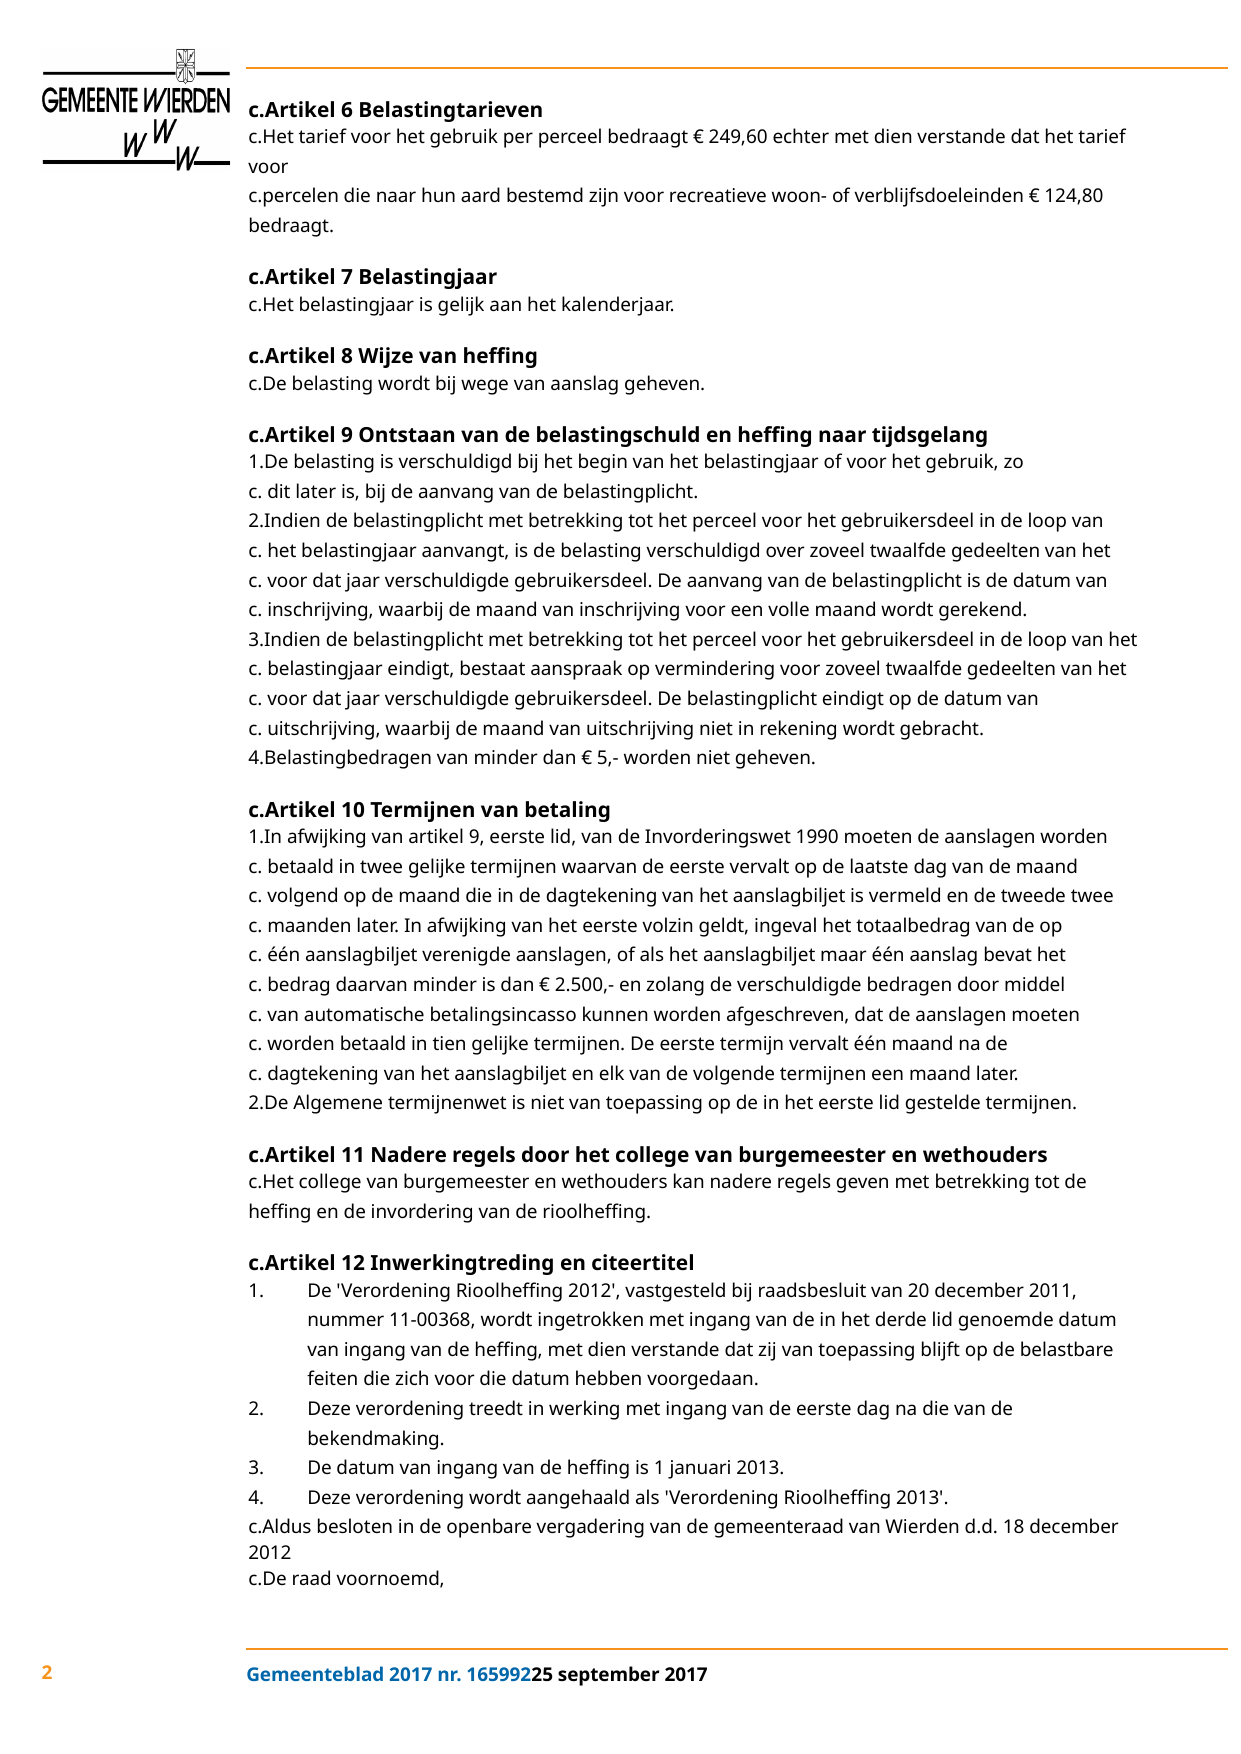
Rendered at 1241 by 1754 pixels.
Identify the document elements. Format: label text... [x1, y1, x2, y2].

text c.Artikel 7 Belastingjaar [248, 262, 1152, 291]
text c.Aldus besloten in de openbare vergadering van de gemeenteraad van Wierden d.d. 18 december 2012 [248, 1513, 1152, 1565]
list Deze verordening treedt in werking met ingang van de eerste dag na die van de bekendmaking. [248, 1395, 1152, 1450]
text c.percelen die naar hun aard bestemd zijn voor recreatieve woon- of verblijfsdoeleinden € 124,80 bedraagt. [248, 182, 1152, 238]
text c. belastingjaar eindigt, bestaat aanspraak op vermindering voor zoveel twaalfde gedeelten van het [248, 656, 1152, 681]
text c. volgend op de maand die in de dagtekening van het aanslagbiljet is vermeld en de tweede twee [248, 882, 1152, 908]
text 1.In afwijking van artikel 9, eerste lid, van de Invorderingswet 1990 moeten de aanslagen worden [248, 823, 1152, 849]
text c.Artikel 12 Inwerkingtreding en citeertitel [248, 1248, 1152, 1277]
text c.Artikel 10 Termijnen van betaling [248, 795, 1152, 823]
text c.Artikel 11 Nadere regels door het college van burgemeester en wethouders [248, 1140, 1152, 1168]
text c. maanden later. In afwijking van het eerste volzin geldt, ingeval het totaalbedrag van de op [248, 912, 1152, 938]
text c.Artikel 8 Wijze van heffing [248, 341, 1152, 370]
text c.Het belastingjaar is gelijk aan het kalenderjaar. [248, 291, 1152, 317]
list De 'Verordening Rioolheffing 2012', vastgesteld bij raadsbesluit van 20 december 2011, nummer 11-00368, wordt ingetrokken met ingang van de in het derde lid genoemde datum van ingang van de heffing, met dien verstande dat zij van toepassing blijft op de belastbare feiten die zich voor die datum hebben voorgedaan. [248, 1277, 1152, 1391]
text c. uitschrijving, waarbij de maand van uitschrijving niet in rekening wordt gebracht. [248, 715, 1152, 741]
text c. dagtekening van het aanslagbiljet en elk van de volgende termijnen een maand later. [248, 1060, 1152, 1086]
text c. voor dat jaar verschuldigde gebruikersdeel. De belastingplicht eindigt op de datum van [248, 685, 1152, 711]
text c. van automatische betalingsincasso kunnen worden afgeschreven, dat de aanslagen moeten [248, 1001, 1152, 1026]
picture [41, 47, 231, 172]
text c.Artikel 9 Ontstaan van de belastingschuld en heffing naar tijdsgelang [248, 420, 1152, 448]
text c.Het tarief voor het gebruik per perceel bedraagt € 249,60 echter met dien verstande dat het tarief voor [248, 123, 1152, 178]
text c. inschrijving, waarbij de maand van inschrijving voor een volle maand wordt gerekend. [248, 596, 1152, 622]
text c. worden betaald in tien gelijke termijnen. De eerste termijn vervalt één maand na de [248, 1030, 1152, 1056]
text c. bedrag daarvan minder is dan € 2.500,- en zolang de verschuldigde bedragen door middel [248, 971, 1152, 997]
text c. dit later is, bij de aanvang van de belastingplicht. [248, 478, 1152, 504]
text c.De belasting wordt bij wege van aanslag geheven. [248, 370, 1152, 395]
list Deze verordening wordt aangehaald als 'Verordening Rioolheffing 2013'. [248, 1484, 1152, 1509]
text 1.De belasting is verschuldigd bij het begin van het belastingjaar of voor het gebruik, zo [248, 448, 1152, 474]
text c. het belastingjaar aanvangt, is de belasting verschuldigd over zoveel twaalfde gedeelten van het [248, 537, 1152, 563]
text 3.Indien de belastingplicht met betrekking tot het perceel voor het gebruikersdeel in de loop van het [248, 626, 1152, 652]
text 2.De Algemene termijnenwet is niet van toepassing op de in het eerste lid gestelde termijnen. [248, 1089, 1152, 1115]
text 2.Indien de belastingplicht met betrekking tot het perceel voor het gebruikersdeel in de loop van [248, 508, 1152, 533]
text c. betaald in twee gelijke termijnen waarvan de eerste vervalt op de laatste dag van de maand [248, 853, 1152, 878]
text c.Artikel 6 Belastingtarieven [248, 95, 1152, 123]
text c. één aanslagbiljet verenigde aanslagen, of als het aanslagbiljet maar één aanslag bevat het [248, 942, 1152, 967]
text c.Het college van burgemeester en wethouders kan nadere regels geven met betrekking tot de heffing en de invordering van de rioolheffing. [248, 1168, 1152, 1224]
list De datum van ingang van de heffing is 1 januari 2013. [248, 1454, 1152, 1480]
text 4.Belastingbedragen van minder dan € 5,- worden niet geheven. [248, 744, 1152, 770]
text c. voor dat jaar verschuldigde gebruikersdeel. De aanvang van de belastingplicht is de datum van [248, 567, 1152, 593]
text c.De raad voornoemd, [248, 1565, 1152, 1591]
